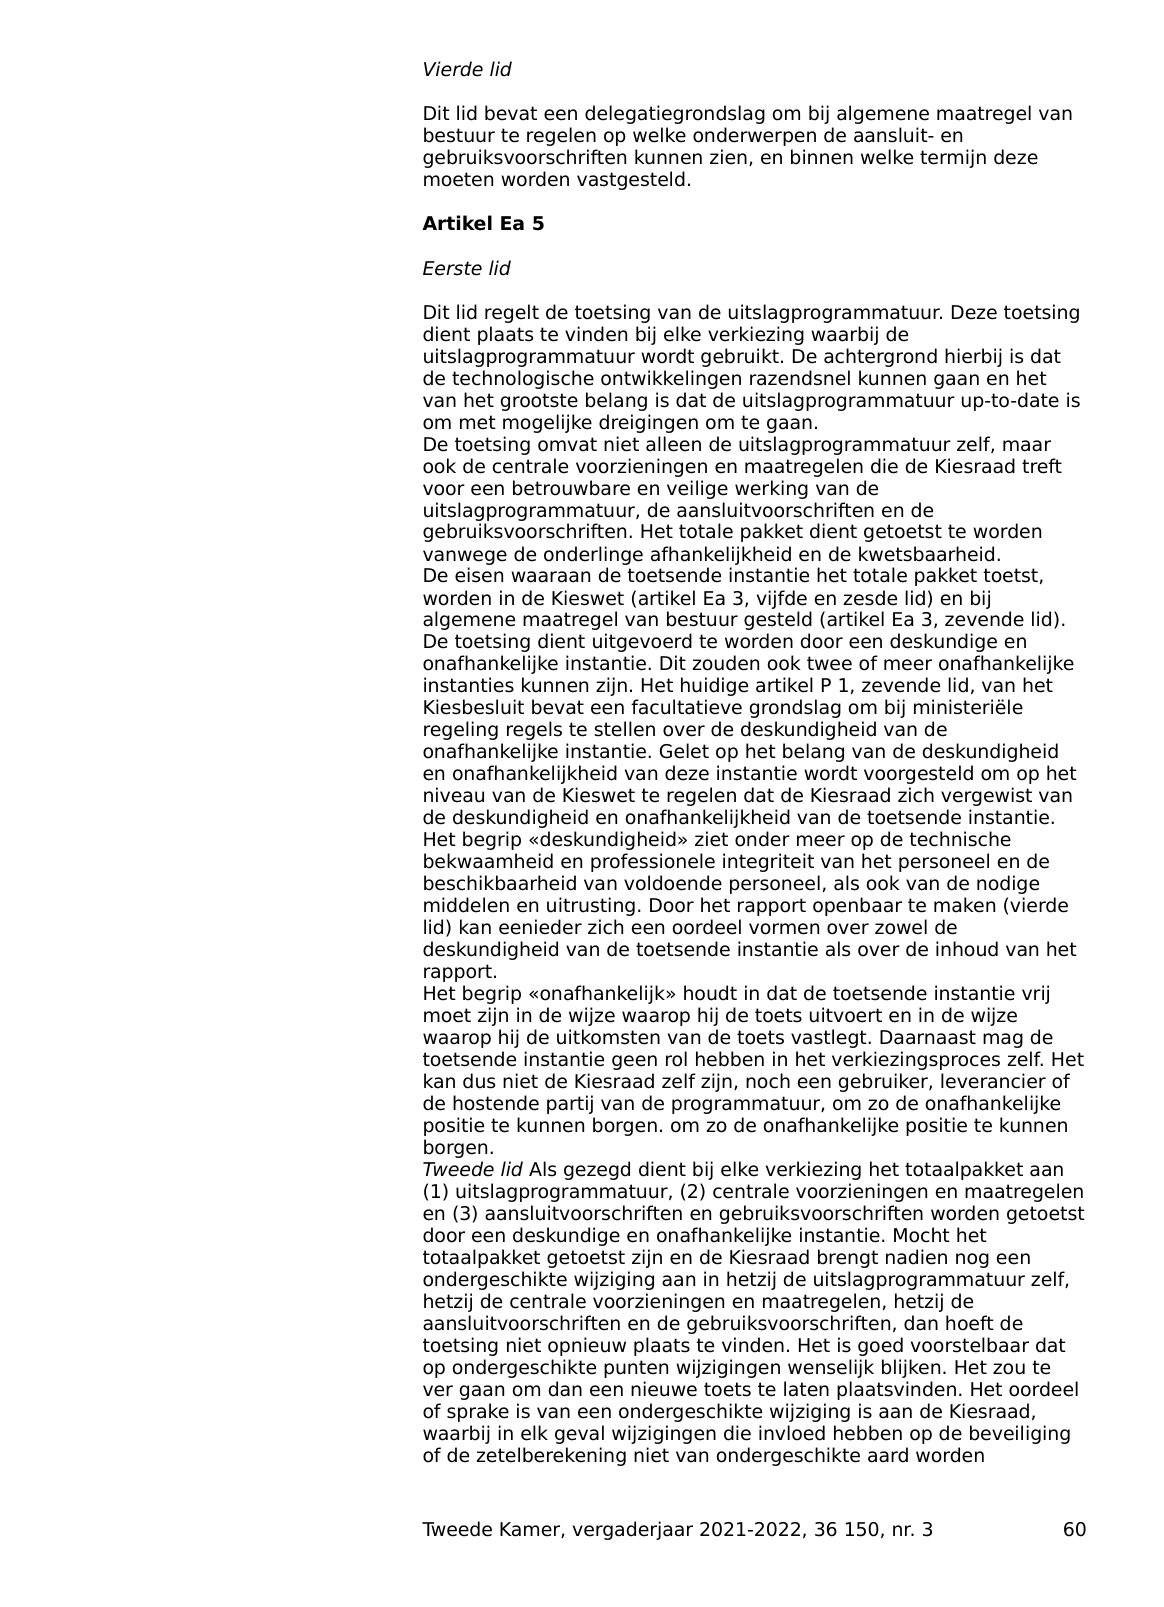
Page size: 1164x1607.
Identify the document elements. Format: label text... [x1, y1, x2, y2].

text De toetsing dient uitgevoerd te worden door een deskundige en onafhankelijke instantie. Dit zouden ook twee of meer onafhankelijke instanties kunnen zijn. Het huidige artikel P 1, zevende lid, van het Kiesbesluit bevat een facultatieve grondslag om bij ministeriële regeling regels te stellen over de deskundigheid van de onafhankelijke instantie. Gelet op het belang van de deskundigheid en onafhankelijkheid van deze instantie wordt voorgesteld om op het niveau van de Kieswet te regelen dat de Kiesraad zich vergewist van de deskundigheid en onafhankelijkheid van de toetsende instantie. [422, 631, 1087, 829]
text Het begrip «deskundigheid» ziet onder meer op de technische bekwaamheid en professionele integriteit van het personeel en de beschikbaarheid van voldoende personeel, als ook van de nodige middelen en uitrusting. Door het rapport openbaar te maken (vierde lid) kan eenieder zich een oordeel vormen over zowel de deskundigheid van de toetsende instantie als over de inhoud van het rapport. [422, 829, 1087, 983]
text De toetsing omvat niet alleen de uitslagprogrammatuur zelf, maar ook de centrale voorzieningen en maatregelen die de Kiesraad treft voor een betrouwbare en veilige werking van de uitslagprogrammatuur, de aansluitvoorschriften en de gebruiksvoorschriften. Het totale pakket dient getoetst te worden vanwege de onderlinge afhankelijkheid en de kwetsbaarheid. [422, 433, 1087, 565]
subtitle Vierde lid [422, 59, 1087, 81]
text Dit lid regelt de toetsing van de uitslagprogrammatuur. Deze toetsing dient plaats te vinden bij elke verkiezing waarbij de uitslagprogrammatuur wordt gebruikt. De achtergrond hierbij is dat de technologische ontwikkelingen razendsnel kunnen gaan en het van het grootste belang is dat de uitslagprogrammatuur up-to-date is om met mogelijke dreigingen om te gaan. [422, 302, 1087, 433]
subtitle Artikel Ea 5 [422, 213, 1087, 235]
text Dit lid bevat een delegatiegrondslag om bij algemene maatregel van bestuur te regelen op welke onderwerpen de aansluit- en gebruiksvoorschriften kunnen zien, en binnen welke termijn deze moeten worden vastgesteld. [422, 103, 1087, 191]
text Het begrip «onafhankelijk» houdt in dat de toetsende instantie vrij moet zijn in de wijze waarop hij de toets uitvoert en in de wijze waarop hij de uitkomsten van de toets vastlegt. Daarnaast mag de toetsende instantie geen rol hebben in het verkiezingsproces zelf. Het kan dus niet de Kiesraad zelf zijn, noch een gebruiker, leverancier of de hostende partij van de programmatuur, om zo de onafhankelijke positie te kunnen borgen. om zo de onafhankelijke positie te kunnen borgen. [422, 983, 1087, 1159]
text Tweede lid Als gezegd dient bij elke verkiezing het totaalpakket aan (1) uitslagprogrammatuur, (2) centrale voorzieningen en maatregelen en (3) aansluitvoorschriften en gebruiksvoorschriften worden getoetst door een deskundige en onafhankelijke instantie. Mocht het totaalpakket getoetst zijn en de Kiesraad brengt nadien nog een ondergeschikte wijziging aan in hetzij de uitslagprogrammatuur zelf, hetzij de centrale voorzieningen en maatregelen, hetzij de aansluitvoorschriften en de gebruiksvoorschriften, dan hoeft de toetsing niet opnieuw plaats te vinden. Het is goed voorstelbaar dat op ondergeschikte punten wijzigingen wenselijk blijken. Het zou te ver gaan om dan een nieuwe toets te laten plaatsvinden. Het oordeel of sprake is van een ondergeschikte wijziging is aan de Kiesraad, waarbij in elk geval wijzigingen die invloed hebben op de beveiliging of de zetelberekening niet van ondergeschikte aard worden [422, 1159, 1087, 1467]
subtitle Eerste lid [422, 257, 1087, 279]
text De eisen waaraan de toetsende instantie het totale pakket toetst, worden in de Kieswet (artikel Ea 3, vijfde en zesde lid) en bij algemene maatregel van bestuur gesteld (artikel Ea 3, zevende lid). [422, 565, 1087, 631]
